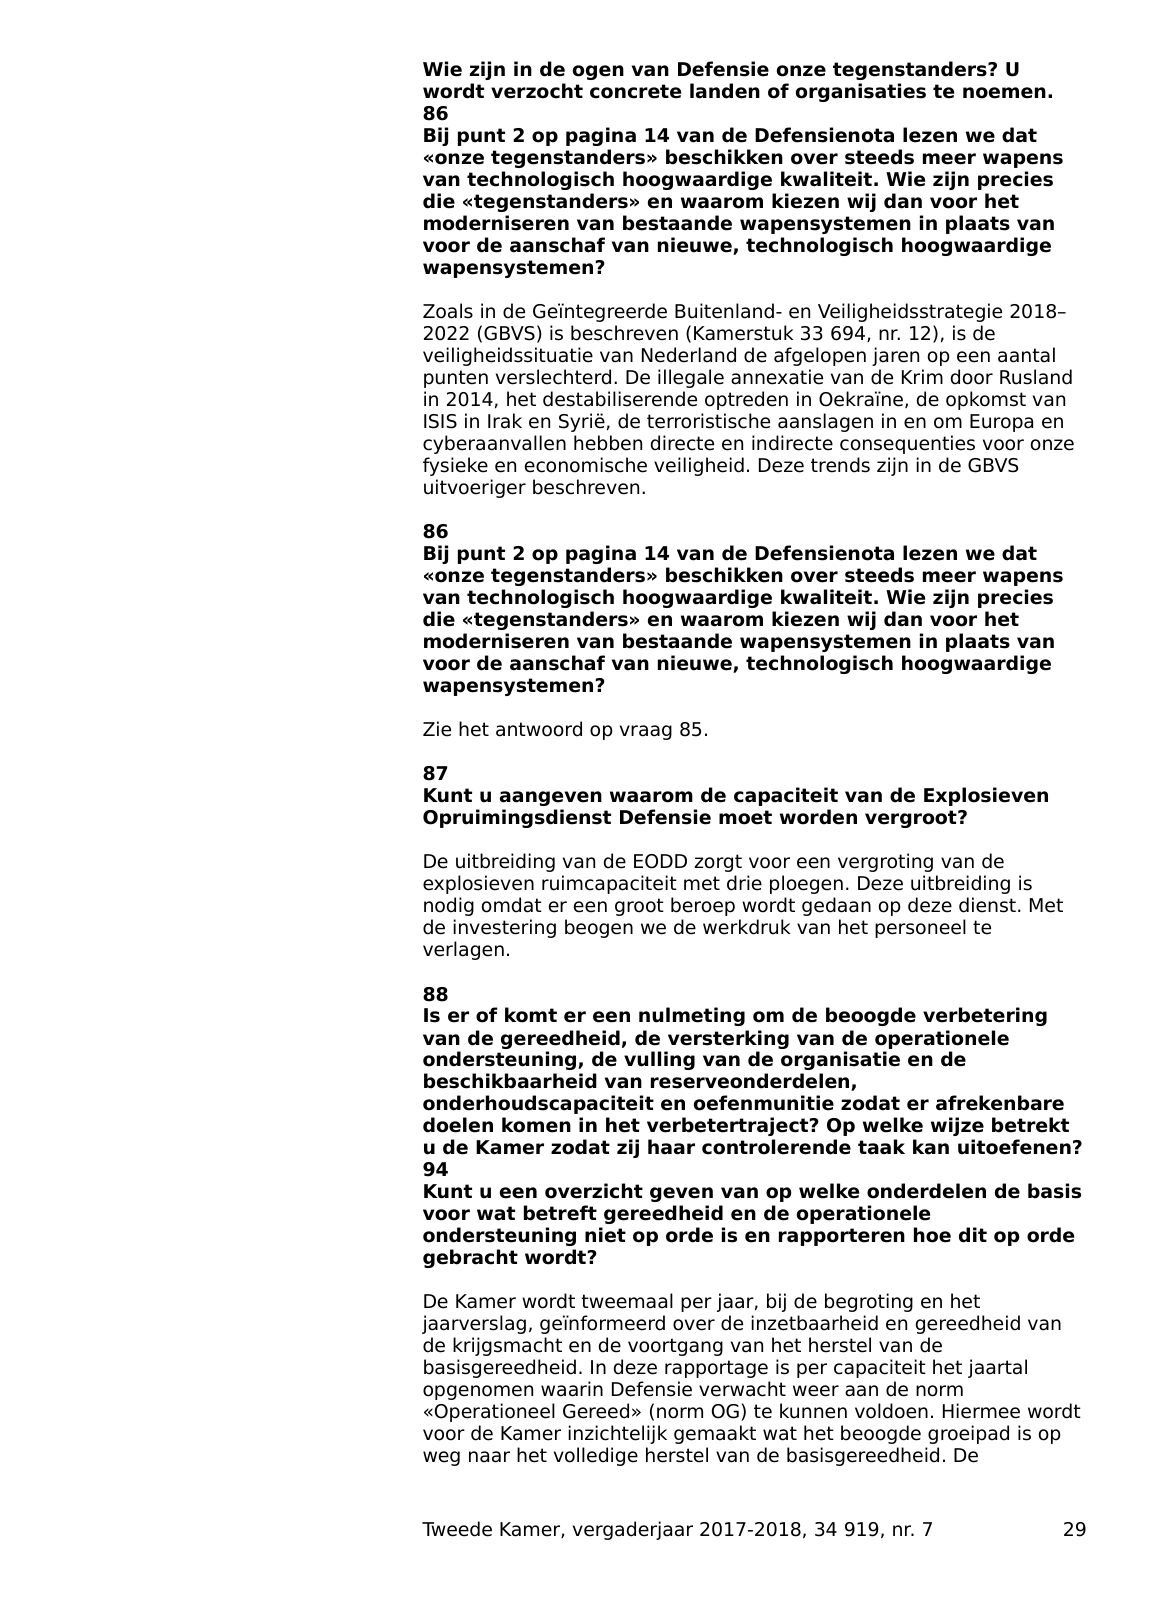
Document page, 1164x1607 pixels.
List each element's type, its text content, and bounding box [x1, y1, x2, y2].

text Bij punt 2 op pagina 14 van de Defensienota lezen we dat «onze tegenstanders» beschikken over steeds meer wapens van technologisch hoogwaardige kwaliteit. Wie zijn precies die «tegenstanders» en waarom kiezen wij dan voor het moderniseren van bestaande wapensystemen in plaats van voor de aanschaf van nieuwe, technologisch hoogwaardige wapensystemen? [422, 125, 1087, 279]
text Zoals in de Geïntegreerde Buitenland- en Veiligheidsstrategie 2018–2022 (GBVS) is beschreven (Kamerstuk 33 694, nr. 12), is de veiligheidssituatie van Nederland de afgelopen jaren op een aantal punten verslechterd. De illegale annexatie van de Krim door Rusland in 2014, het destabiliserende optreden in Oekraïne, de opkomst van ISIS in Irak en Syrië, de terroristische aanslagen in en om Europa en cyberaanvallen hebben directe en indirecte consequenties voor onze fysieke en economische veiligheid. Deze trends zijn in de GBVS uitvoeriger beschreven. [422, 301, 1087, 499]
text De Kamer wordt tweemaal per jaar, bij de begroting en het jaarverslag, geïnformeerd over de inzetbaarheid en gereedheid van de krijgsmacht en de voortgang van het herstel van de basisgereedheid. In deze rapportage is per capaciteit het jaartal opgenomen waarin Defensie verwacht weer aan de norm «Operationeel Gereed» (norm OG) te kunnen voldoen. Hiermee wordt voor de Kamer inzichtelijk gemaakt wat het beoogde groeipad is op weg naar het volledige herstel van de basisgereedheid. De [422, 1291, 1087, 1467]
text Bij punt 2 op pagina 14 van de Defensienota lezen we dat «onze tegenstanders» beschikken over steeds meer wapens van technologisch hoogwaardige kwaliteit. Wie zijn precies die «tegenstanders» en waarom kiezen wij dan voor het moderniseren van bestaande wapensystemen in plaats van voor de aanschaf van nieuwe, technologisch hoogwaardige wapensystemen? [422, 543, 1087, 697]
text Is er of komt er een nulmeting om de beoogde verbetering van de gereedheid, de versterking van de operationele ondersteuning, de vulling van de organisatie en de beschikbaarheid van reserveonderdelen, onderhoudscapaciteit en oefenmunitie zodat er afrekenbare doelen komen in het verbetertraject? Op welke wijze betrekt u de Kamer zodat zij haar controlerende taak kan uitoefenen? [422, 1005, 1087, 1159]
text De uitbreiding van de EODD zorgt voor een vergroting van de explosieven ruimcapaciteit met drie ploegen. Deze uitbreiding is nodig omdat er een groot beroep wordt gedaan op deze dienst. Met de investering beogen we de werkdruk van het personeel te verlagen. [422, 851, 1087, 961]
text Kunt u aangeven waarom de capaciteit van de Explosieven Opruimingsdienst Defensie moet worden vergroot? [422, 785, 1087, 829]
text 86 [422, 103, 1087, 125]
text Zie het antwoord op vraag 85. [422, 719, 1087, 741]
text 86 [422, 521, 1087, 543]
text 88 [422, 983, 1087, 1005]
text Kunt u een overzicht geven van op welke onderdelen de basis voor wat betreft gereedheid en de operationele ondersteuning niet op orde is en rapporteren hoe dit op orde gebracht wordt? [422, 1181, 1087, 1269]
text Wie zijn in de ogen van Defensie onze tegenstanders? U wordt verzocht concrete landen of organisaties te noemen. [422, 59, 1087, 103]
text 94 [422, 1159, 1087, 1181]
text 87 [422, 763, 1087, 785]
